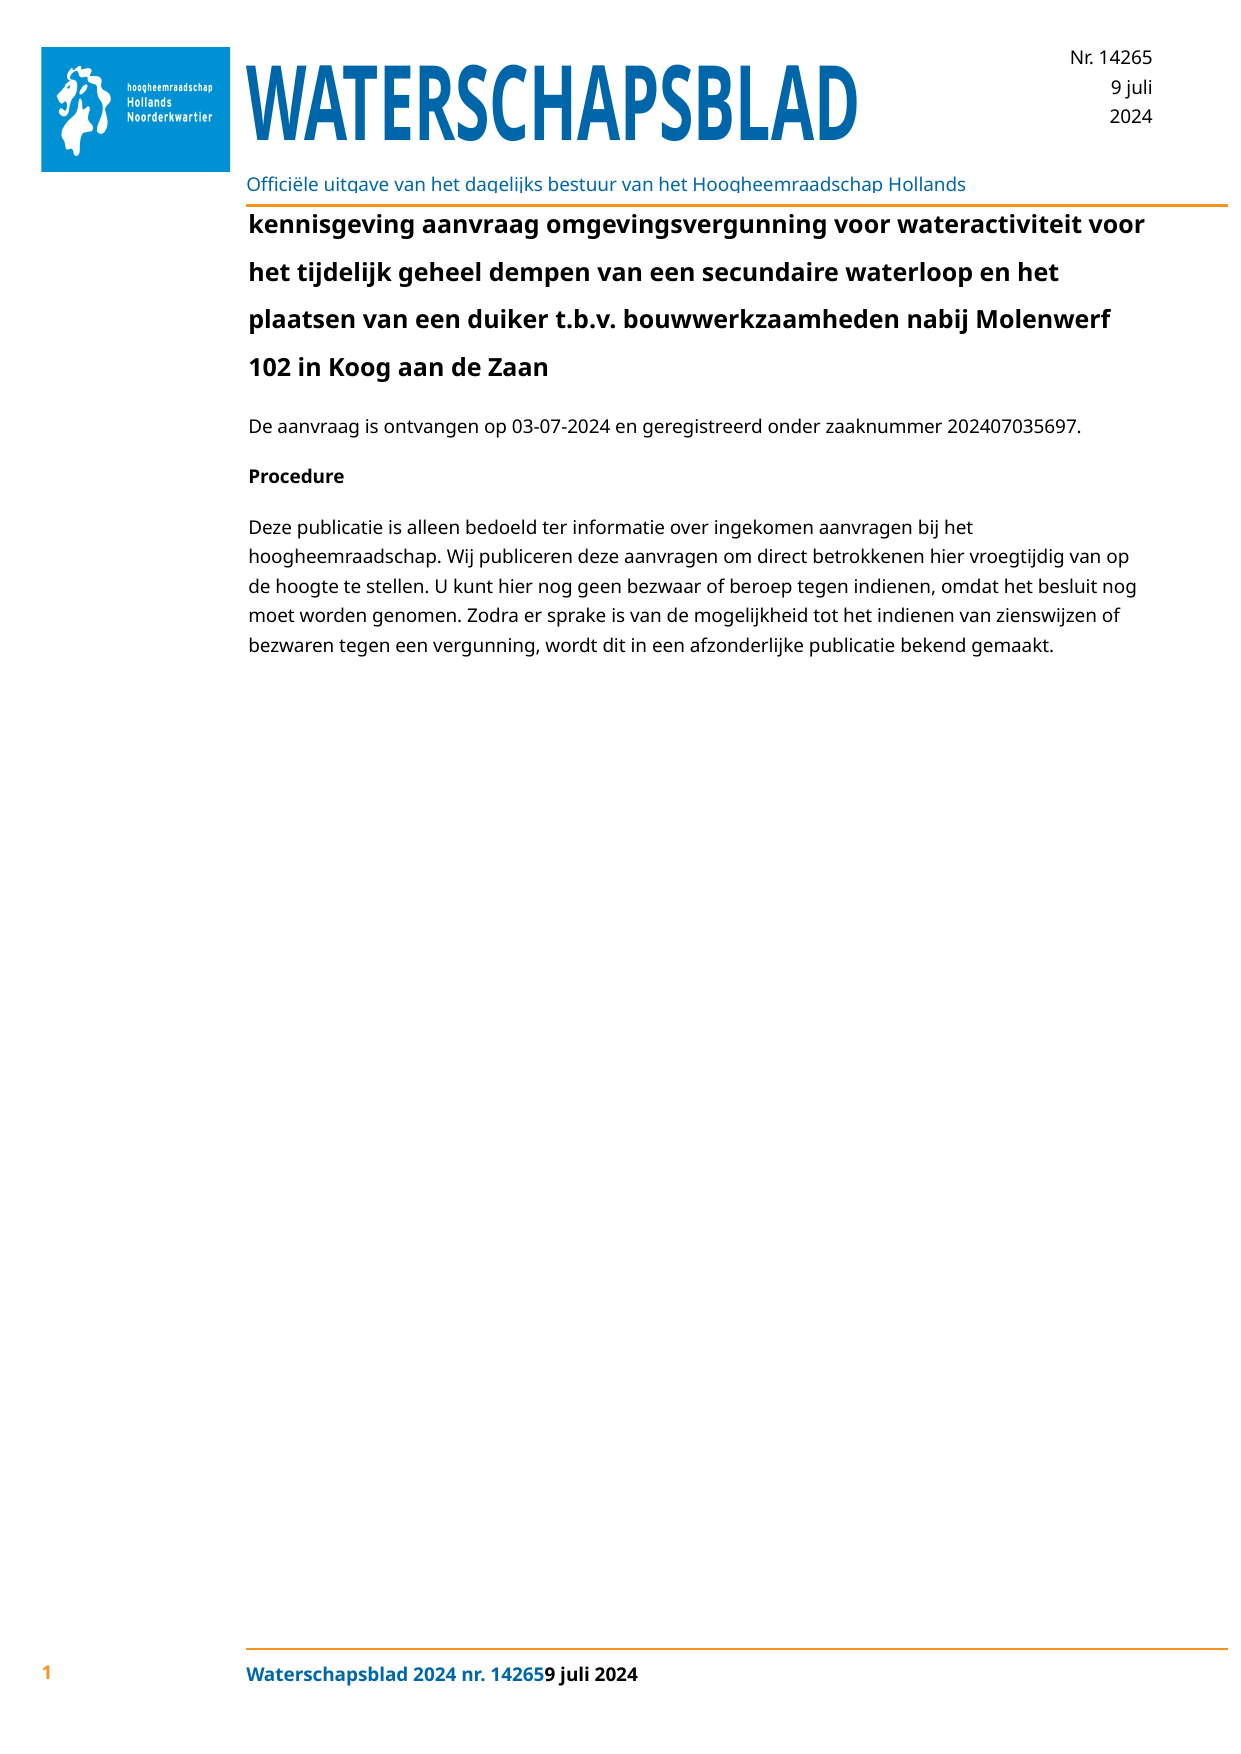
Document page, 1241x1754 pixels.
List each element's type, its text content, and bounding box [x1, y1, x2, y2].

picture [58, 80, 77, 116]
picture [76, 67, 110, 133]
picture [128, 113, 133, 121]
picture [68, 69, 73, 79]
picture [80, 86, 87, 93]
text Deze publicatie is alleen bedoeld ter informatie over ingekomen aanvragen bij het hoogheemraadschap. Wij publiceren deze aanvragen om direct betrokkenen hier vroegtijdig van op de hoogte te stellen. U kunt hier nog geen bezwaar of beroep tegen indienen, omdat het besluit nog moet worden genomen. Zodra er sprake is van de mogelijkheid tot het indienen van zienswijzen of bezwaren tegen een vergunning, wordt dit in een afzonderlijke publicatie bekend gemaakt. [248, 514, 1152, 658]
text kennisgeving aanvraag omgevingsvergunning voor wateractiviteit voor het tijdelijk geheel dempen van een secundaire waterloop en het plaatsen van een duiker t.b.v. bouwwerkzaamheden nabij Molenwerf 102 in Koog aan de Zaan [248, 207, 1152, 384]
text De aanvraag is ontvangen op 03-07-2024 en geregistreerd onder zaaknummer 202407035697. [248, 413, 1152, 439]
picture [128, 98, 133, 106]
text Procedure [248, 463, 1152, 489]
picture [62, 100, 92, 155]
